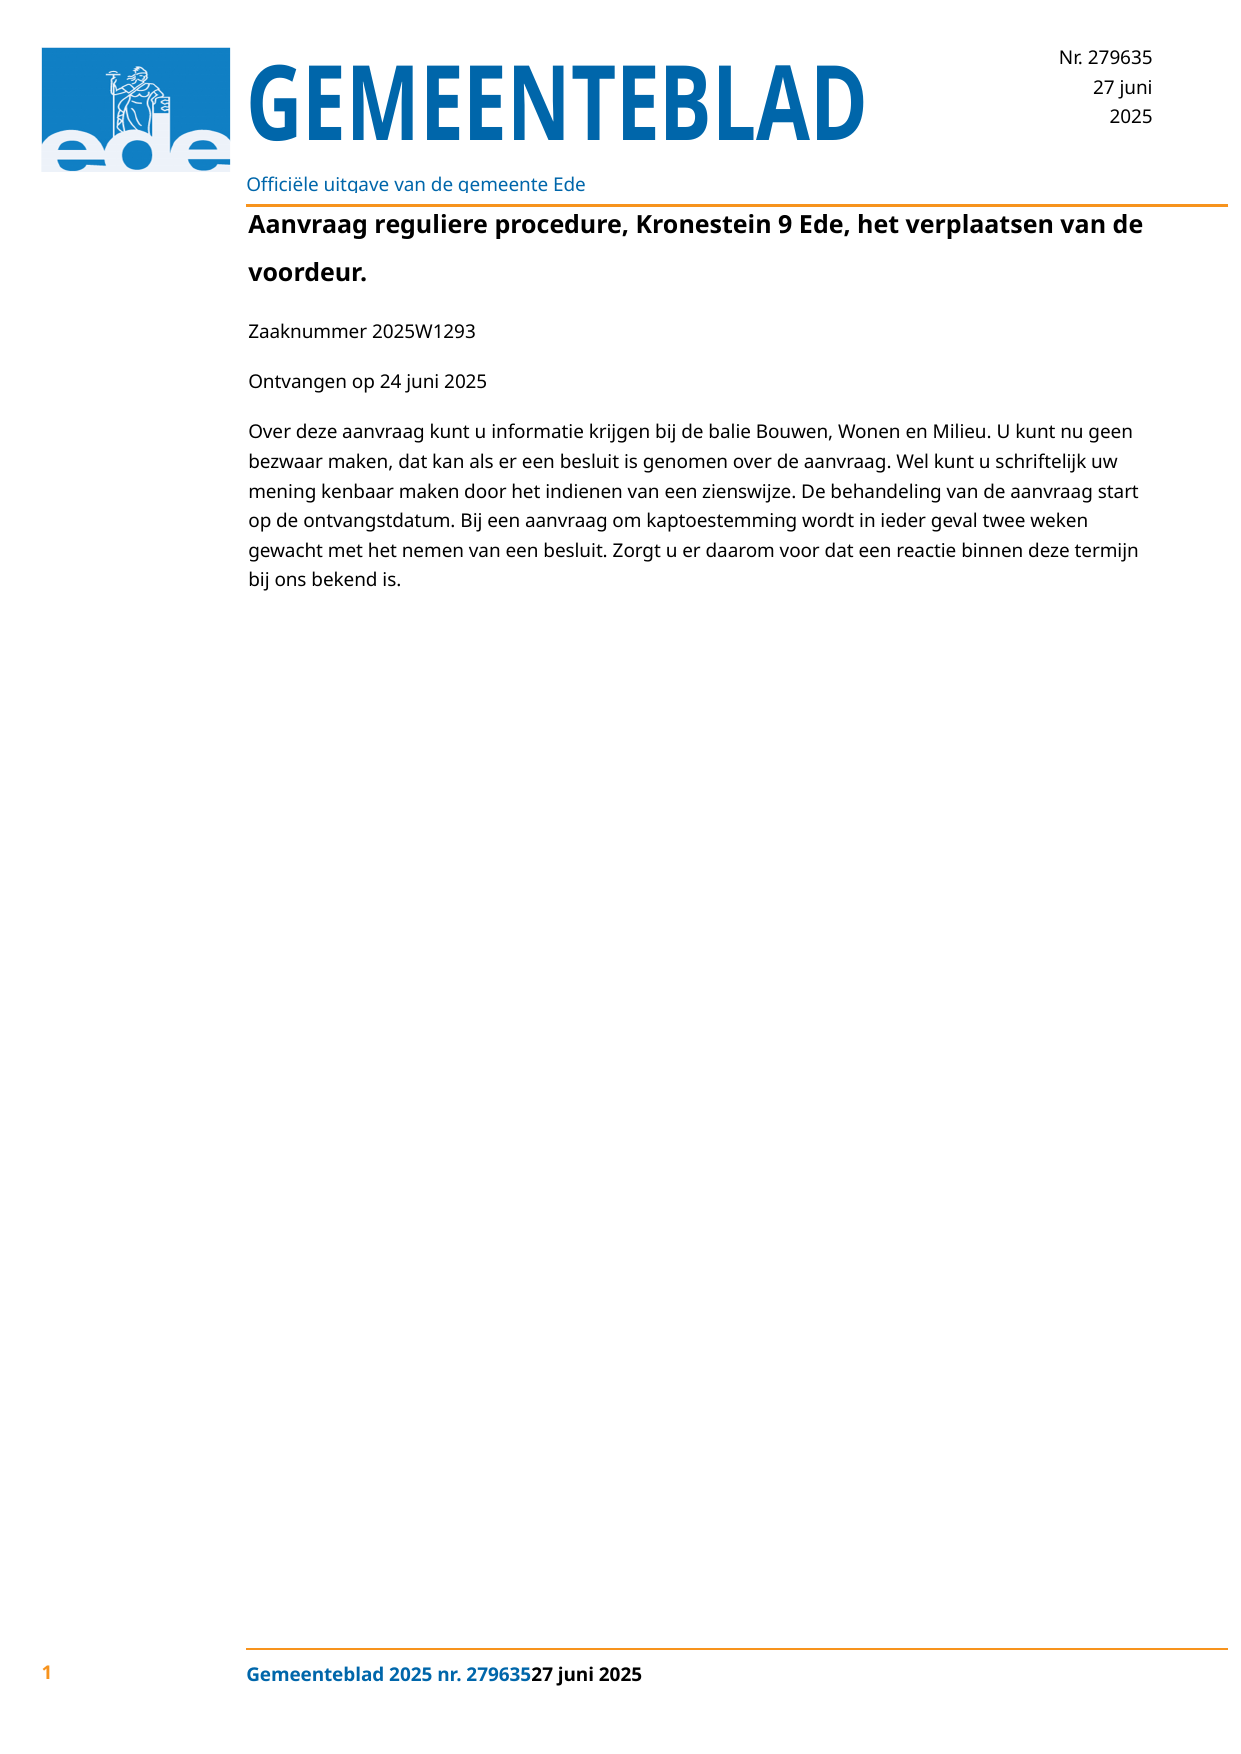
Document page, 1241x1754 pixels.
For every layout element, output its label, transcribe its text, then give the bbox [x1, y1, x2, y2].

text Ontvangen op 24 juni 2025 [248, 368, 1152, 394]
picture [41, 47, 231, 172]
text Over deze aanvraag kunt u informatie krijgen bij de balie Bouwen, Wonen en Milieu. U kunt nu geen bezwaar maken, dat kan als er een besluit is genomen over de aanvraag. Wel kunt u schriftelijk uw mening kenbaar maken door het indienen van een zienswijze. De behandeling van de aanvraag start op de ontvangstdatum. Bij een aanvraag om kaptoestemming wordt in ieder geval twee weken gewacht met het nemen van een besluit. Zorgt u er daarom voor dat een reactie binnen deze termijn bij ons bekend is. [248, 419, 1152, 592]
text Aanvraag reguliere procedure, Kronestein 9 Ede, het verplaatsen van de voordeur. [248, 207, 1152, 288]
text Zaaknummer 2025W1293 [248, 318, 1152, 344]
